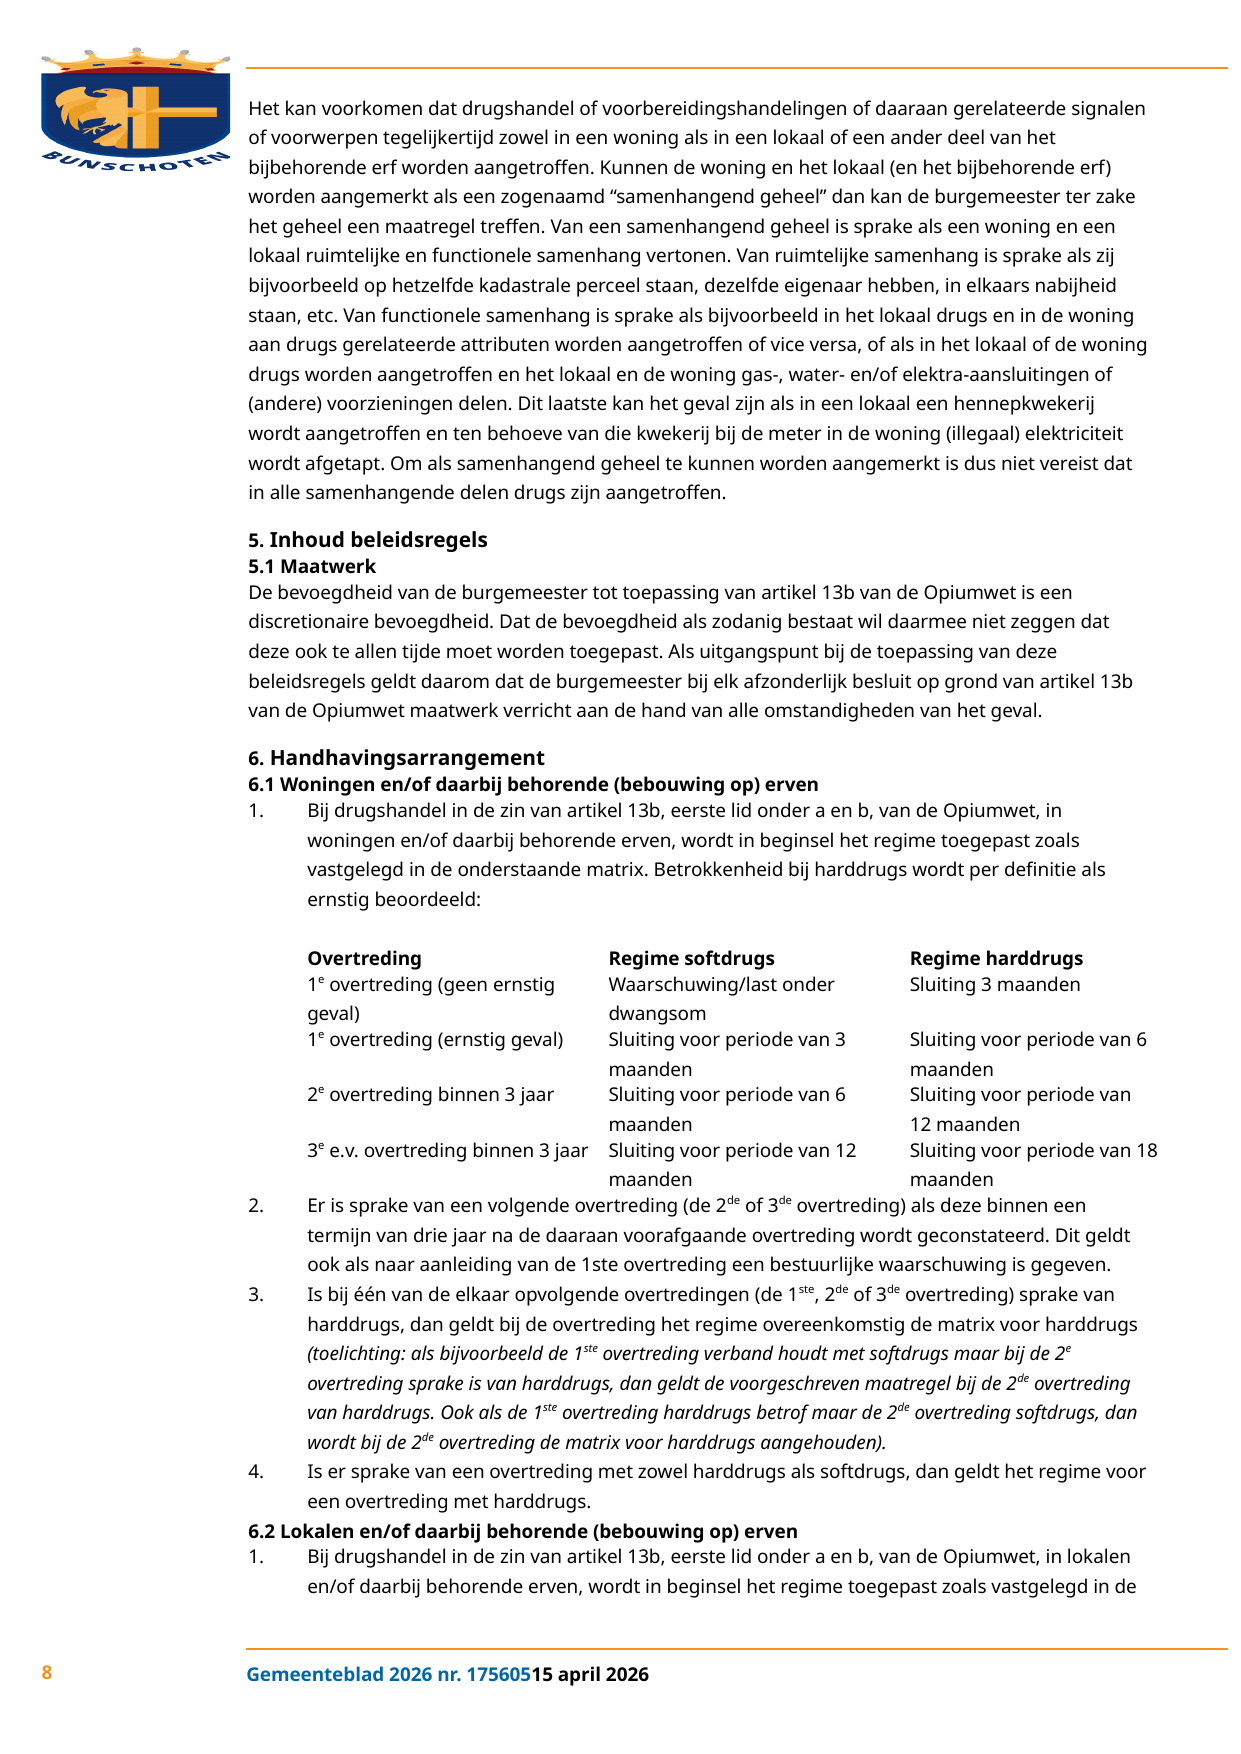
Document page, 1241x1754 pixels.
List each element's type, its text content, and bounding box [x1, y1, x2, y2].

table_cell 2e overtreding binnen 3 jaar [307, 1082, 608, 1137]
text 6.1 Woningen en/of daarbij behorende (bebouwing op) erven [248, 772, 1152, 797]
text 6. Handhavingsarrangement [248, 743, 1152, 772]
table_cell 1e overtreding (ernstig geval) [307, 1026, 608, 1082]
table_header Regime harddrugs [910, 945, 1211, 971]
text 5. Inhoud beleidsregels [248, 525, 1152, 553]
list Is er sprake van een overtreding met zowel harddrugs als softdrugs, dan geldt het regime voor een overtreding met harddrugs. [248, 1459, 1152, 1514]
picture [41, 47, 231, 172]
table_cell Waarschuwing/last onder dwangsom [608, 971, 909, 1026]
table_cell Sluiting 3 maanden [910, 971, 1211, 1026]
table_cell Sluiting voor periode van 12 maanden [608, 1137, 909, 1192]
text 5.1 Maatwerk [248, 553, 1152, 579]
table_cell Sluiting voor periode van 6 maanden [608, 1082, 909, 1137]
table_cell 1e overtreding (geen ernstig geval) [307, 971, 608, 1026]
list Er is sprake van een volgende overtreding (de 2de of 3de overtreding) als deze binnen een termijn van drie jaar na de daaraan voorafgaande overtreding wordt geconstateerd. Dit geldt ook als naar aanleiding van de 1ste overtreding een bestuurlijke waarschuwing is gegeven. [248, 1192, 1152, 1277]
table_cell Sluiting voor periode van 6 maanden [910, 1026, 1211, 1082]
list Bij drugshandel in de zin van artikel 13b, eerste lid onder a en b, van de Opiumwet, in woningen en/of daarbij behorende erven, wordt in beginsel het regime toegepast zoals vastgelegd in de onderstaande matrix. Betrokkenheid bij harddrugs wordt per definitie als ernstig beoordeeld: [248, 797, 1152, 912]
table_cell Sluiting voor periode van 3 maanden [608, 1026, 909, 1082]
table_cell Sluiting voor periode van 18 maanden [910, 1137, 1211, 1192]
list Bij drugshandel in de zin van artikel 13b, eerste lid onder a en b, van de Opiumwet, in lokalen en/of daarbij behorende erven, wordt in beginsel het regime toegepast zoals vastgelegd in de [248, 1543, 1152, 1599]
table_header Overtreding [307, 945, 608, 971]
table_header Regime softdrugs [608, 945, 909, 971]
text 6.2 Lokalen en/of daarbij behorende (bebouwing op) erven [248, 1518, 1152, 1543]
table_cell Sluiting voor periode van 12 maanden [910, 1082, 1211, 1137]
list Is bij één van de elkaar opvolgende overtredingen (de 1ste, 2de of 3de overtreding) sprake van harddrugs, dan geldt bij de overtreding het regime overeenkomstig de matrix voor harddrugs (toelichting: als bijvoorbeeld de 1ste overtreding verband houdt met softdrugs maar bij de 2e overtreding sprake is van harddrugs, dan geldt de voorgeschreven maatregel bij de 2de overtreding van harddrugs. Ook als de 1ste overtreding harddrugs betrof maar de 2de overtreding softdrugs, dan wordt bij de 2de overtreding de matrix voor harddrugs aangehouden). [248, 1281, 1152, 1455]
text De bevoegdheid van de burgemeester tot toepassing van artikel 13b van de Opiumwet is een discretionaire bevoegdheid. Dat de bevoegdheid als zodanig bestaat wil daarmee niet zeggen dat deze ook te allen tijde moet worden toegepast. Als uitgangspunt bij de toepassing van deze beleidsregels geldt daarom dat de burgemeester bij elk afzonderlijk besluit op grond van artikel 13b van de Opiumwet maatwerk verricht aan de hand van alle omstandigheden van het geval. [248, 579, 1152, 723]
text Het kan voorkomen dat drugshandel of voorbereidingshandelingen of daaraan gerelateerde signalen of voorwerpen tegelijkertijd zowel in een woning als in een lokaal of een ander deel van het bijbehorende erf worden aangetroffen. Kunnen de woning en het lokaal (en het bijbehorende erf) worden aangemerkt als een zogenaamd “samenhangend geheel” dan kan de burgemeester ter zake het geheel een maatregel treffen. Van een samenhangend geheel is sprake als een woning en een lokaal ruimtelijke en functionele samenhang vertonen. Van ruimtelijke samenhang is sprake als zij bijvoorbeeld op hetzelfde kadastrale perceel staan, dezelfde eigenaar hebben, in elkaars nabijheid staan, etc. Van functionele samenhang is sprake als bijvoorbeeld in het lokaal drugs en in de woning aan drugs gerelateerde attributen worden aangetroffen of vice versa, of als in het lokaal of de woning drugs worden aangetroffen en het lokaal en de woning gas-, water- en/of elektra-aansluitingen of (andere) voorzieningen delen. Dit laatste kan het geval zijn als in een lokaal een hennepkwekerij wordt aangetroffen en ten behoeve van die kwekerij bij de meter in de woning (illegaal) elektriciteit wordt afgetapt. Om als samenhangend geheel te kunnen worden aangemerkt is dus niet vereist dat in alle samenhangende delen drugs zijn aangetroffen. [248, 95, 1152, 505]
table_cell 3e e.v. overtreding binnen 3 jaar [307, 1137, 608, 1192]
